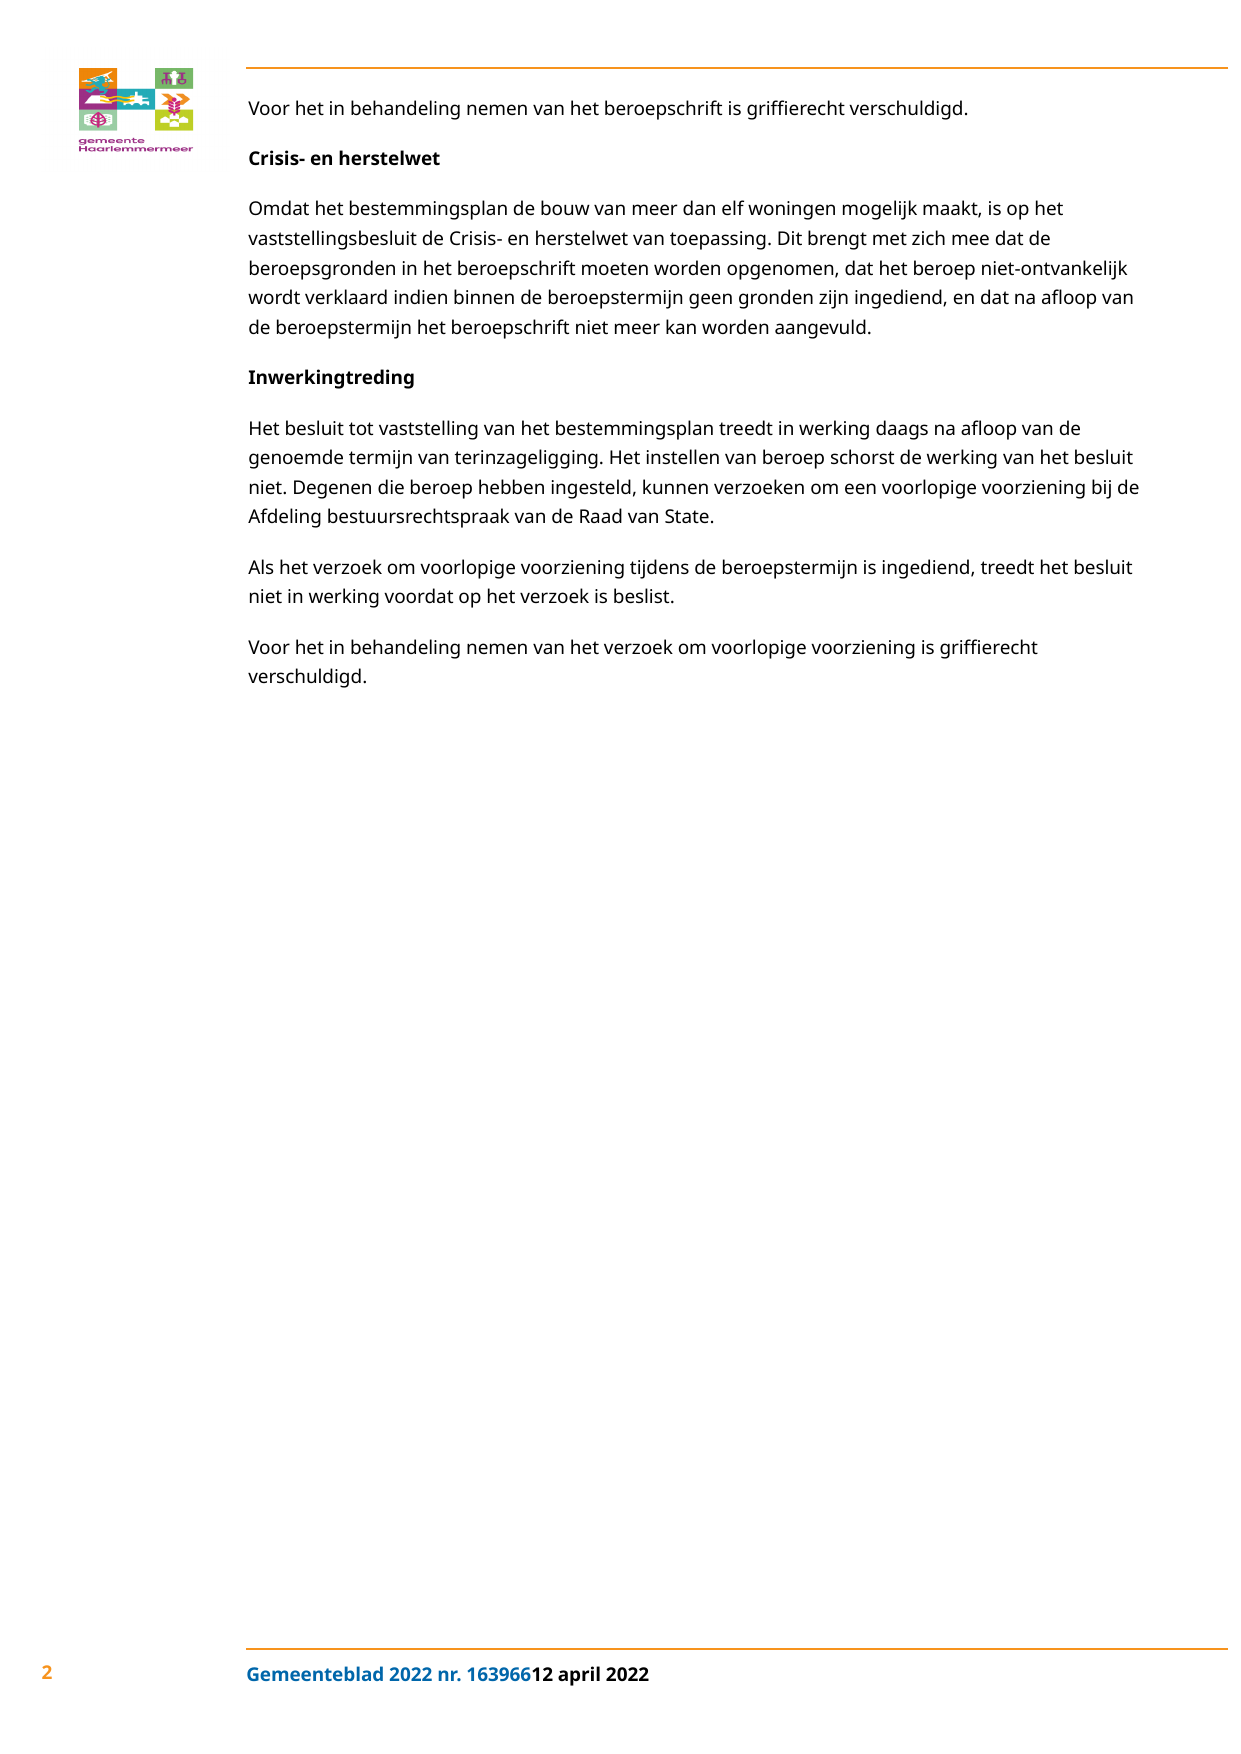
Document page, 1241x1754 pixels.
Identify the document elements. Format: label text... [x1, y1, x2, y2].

picture [41, 47, 231, 172]
text Omdat het bestemmingsplan de bouw van meer dan elf woningen mogelijk maakt, is op het vaststellingsbesluit de Crisis- en herstelwet van toepassing. Dit brengt met zich mee dat de beroepsgronden in het beroepschrift moeten worden opgenomen, dat het beroep niet-ontvankelijk wordt verklaard indien binnen de beroepstermijn geen gronden zijn ingediend, en dat na afloop van de beroepstermijn het beroepschrift niet meer kan worden aangevuld. [248, 196, 1152, 340]
text Crisis- en herstelwet [248, 145, 1152, 171]
text Voor het in behandeling nemen van het verzoek om voorlopige voorziening is griffierecht verschuldigd. [248, 634, 1152, 689]
text Als het verzoek om voorlopige voorziening tijdens de beroepstermijn is ingediend, treedt het besluit niet in werking voordat op het verzoek is beslist. [248, 554, 1152, 609]
text Voor het in behandeling nemen van het beroepschrift is griffierecht verschuldigd. [248, 95, 1152, 121]
text Inwerkingtreding [248, 364, 1152, 390]
text Het besluit tot vaststelling van het bestemmingsplan treedt in werking daags na afloop van de genoemde termijn van terinzageligging. Het instellen van beroep schorst de werking van het besluit niet. Degenen die beroep hebben ingesteld, kunnen verzoeken om een voorlopige voorziening bij de Afdeling bestuursrechtspraak van de Raad van State. [248, 415, 1152, 529]
